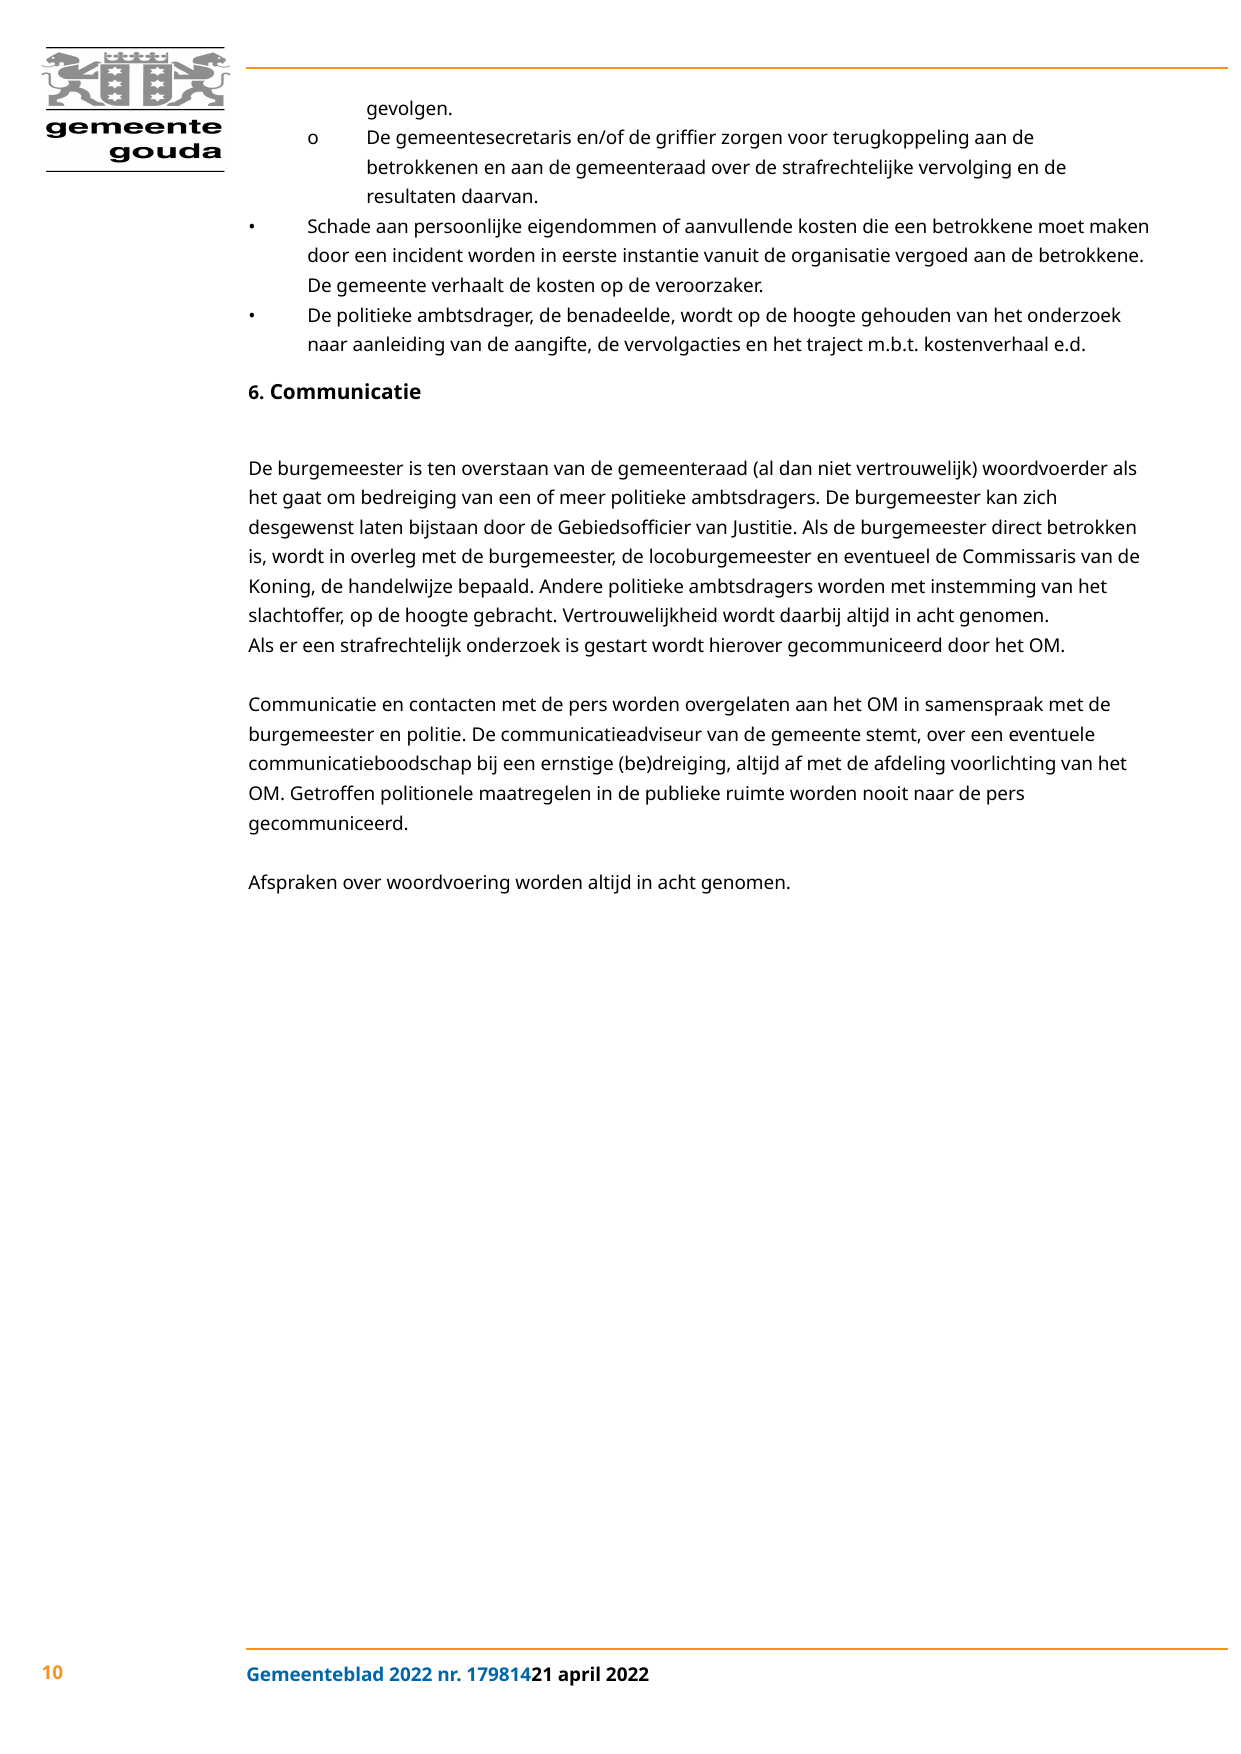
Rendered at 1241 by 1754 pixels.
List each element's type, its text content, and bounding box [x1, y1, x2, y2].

text Communicatie en contacten met de pers worden overgelaten aan het OM in samenspraak met de burgemeester en politie. De communicatieadviseur van de gemeente stemt, over een eventuele communicatieboodschap bij een ernstige (be)dreiging, altijd af met de afdeling voorlichting van het OM. Getroffen politionele maatregelen in de publieke ruimte worden nooit naar de pers gecommuniceerd. [248, 691, 1152, 836]
text De burgemeester is ten overstaan van de gemeenteraad (al dan niet vertrouwelijk) woordvoerder als het gaat om bedreiging van een of meer politieke ambtsdragers. De burgemeester kan zich desgewenst laten bijstaan door de Gebiedsofficier van Justitie. Als de burgemeester direct betrokken is, wordt in overleg met de burgemeester, de locoburgemeester en eventueel de Commissaris van de Koning, de handelwijze bepaald. Andere politieke ambtsdragers worden met instemming van het slachtoffer, op de hoogte gebracht. Vertrouwelijkheid wordt daarbij altijd in acht genomen. [248, 455, 1152, 628]
text Als er een strafrechtelijk onderzoek is gestart wordt hierover gecommuniceerd door het OM. [248, 632, 1152, 658]
list gevolgen. [307, 95, 1152, 121]
picture [41, 47, 231, 172]
list De politieke ambtsdrager, de benadeelde, wordt op de hoogte gehouden van het onderzoek naar aanleiding van de aangifte, de vervolgacties en het traject m.b.t. kostenverhaal e.d. [248, 302, 1152, 357]
list Schade aan persoonlijke eigendommen of aanvullende kosten die een betrokkene moet maken door een incident worden in eerste instantie vanuit de organisatie vergoed aan de betrokkene. De gemeente verhaalt de kosten op de veroorzaker. [248, 213, 1152, 298]
text Afspraken over woordvoering worden altijd in acht genomen. [248, 869, 1152, 895]
text 6. Communicatie [248, 377, 1152, 406]
list De gemeentesecretaris en/of de griffier zorgen voor terugkoppeling aan de betrokkenen en aan de gemeenteraad over de strafrechtelijke vervolging en de resultaten daarvan. [307, 124, 1152, 209]
